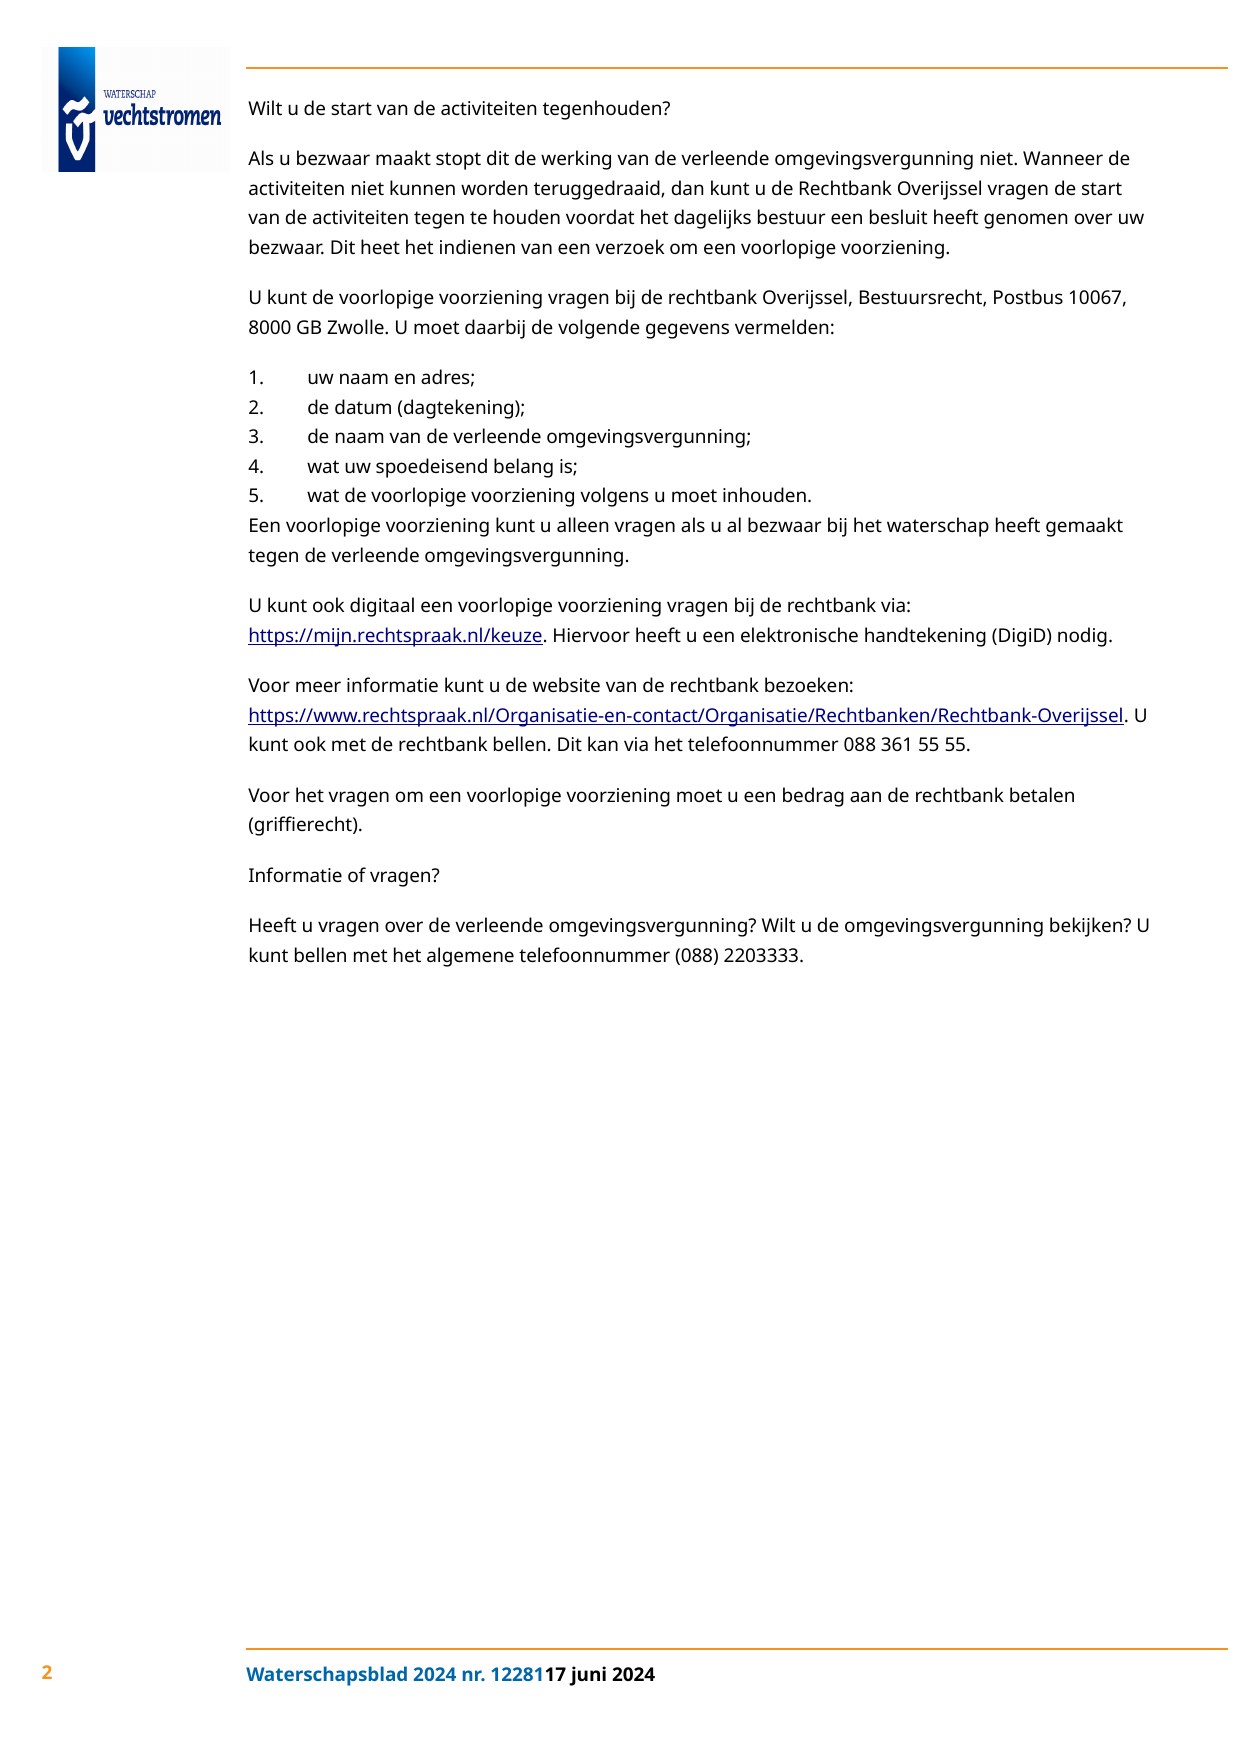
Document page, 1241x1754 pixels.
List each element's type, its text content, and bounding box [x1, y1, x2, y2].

text Voor het vragen om een voorlopige voorziening moet u een bedrag aan de rechtbank betalen (griffierecht). [248, 782, 1152, 837]
text Een voorlopige voorziening kunt u alleen vragen als u al bezwaar bij het waterschap heeft gemaakt tegen de verleende omgevingsvergunning. [248, 512, 1152, 568]
text Heeft u vragen over de verleende omgevingsvergunning? Wilt u de omgevingsvergunning bekijken? U kunt bellen met het algemene telefoonnummer (088) 2203333. [248, 912, 1152, 968]
list de naam van de verleende omgevingsvergunning; [248, 423, 1152, 449]
list de datum (dagtekening); [248, 394, 1152, 420]
text Informatie of vragen? [248, 862, 1152, 888]
text Voor meer informatie kunt u de website van de rechtbank bezoeken: https://www.rechtspraak.nl/Organisatie-en-contact/Organisatie/Rechtbanken/Rechtbank-Overijssel. U kunt ook met de rechtbank bellen. Dit kan via het telefoonnummer 088 361 55 55. [248, 672, 1152, 757]
list uw naam en adres; [248, 364, 1152, 390]
text U kunt de voorlopige voorziening vragen bij de rechtbank Overijssel, Bestuursrecht, Postbus 10067, 8000 GB Zwolle. U moet daarbij de volgende gegevens vermelden: [248, 284, 1152, 340]
picture [41, 47, 231, 172]
list wat de voorlopige voorziening volgens u moet inhouden. [248, 483, 1152, 508]
text Wilt u de start van de activiteiten tegenhouden? [248, 95, 1152, 121]
text Als u bezwaar maakt stopt dit de werking van de verleende omgevingsvergunning niet. Wanneer de activiteiten niet kunnen worden teruggedraaid, dan kunt u de Rechtbank Overijssel vragen de start van de activiteiten tegen te houden voordat het dagelijks bestuur een besluit heeft genomen over uw bezwaar. Dit heet het indienen van een verzoek om een voorlopige voorziening. [248, 145, 1152, 260]
list wat uw spoedeisend belang is; [248, 453, 1152, 479]
text U kunt ook digitaal een voorlopige voorziening vragen bij de rechtbank via: https://mijn.rechtspraak.nl/keuze. Hiervoor heeft u een elektronische handtekening (DigiD) nodig. [248, 592, 1152, 648]
